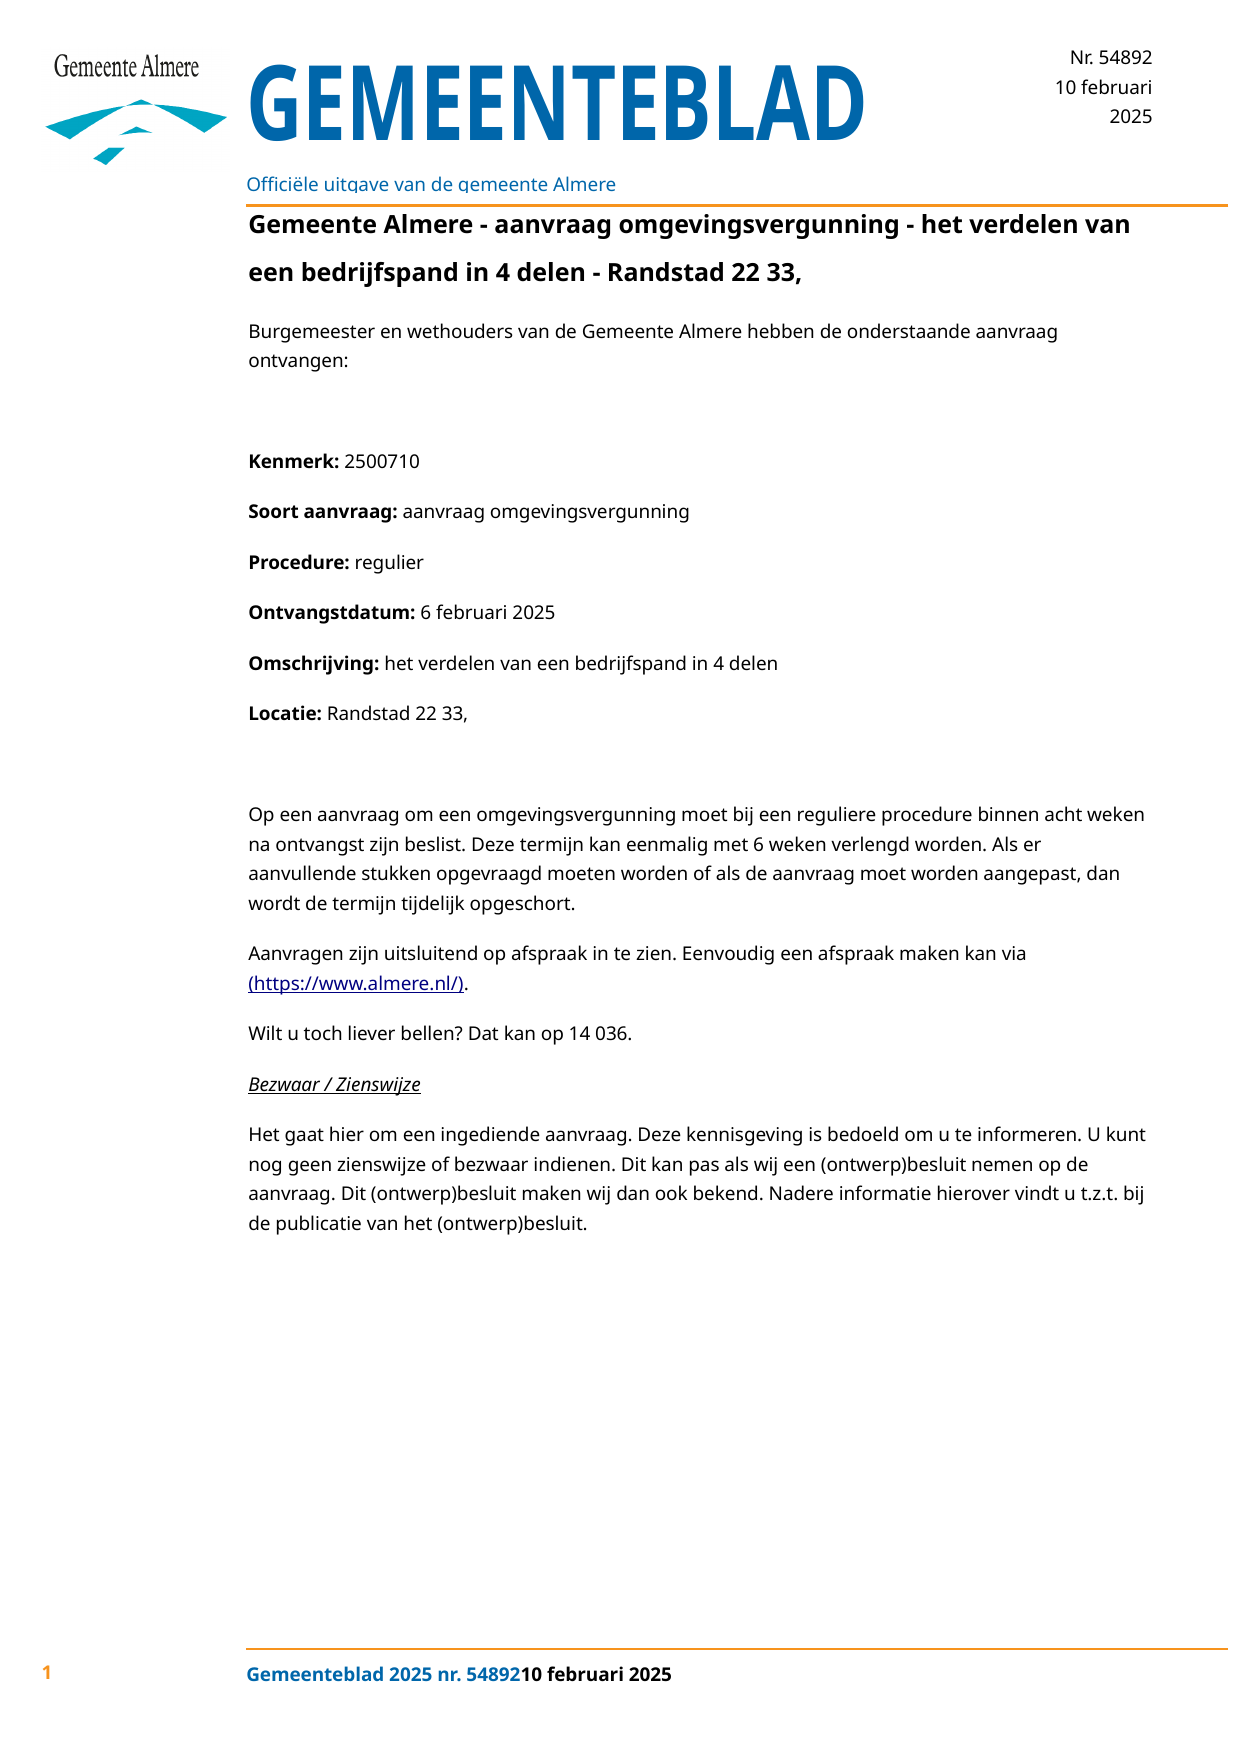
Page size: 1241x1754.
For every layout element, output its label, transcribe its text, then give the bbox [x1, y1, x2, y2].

text Bezwaar / Zienswijze [248, 1071, 1152, 1097]
text Op een aanvraag om een omgevingsvergunning moet bij een reguliere procedure binnen acht weken na ontvangst zijn beslist. Deze termijn kan eenmalig met 6 weken verlengd worden. Als er aanvullende stukken opgevraagd moeten worden of als de aanvraag moet worden aangepast, dan wordt de termijn tijdelijk opgeschort. [248, 801, 1152, 916]
text Burgemeester en wethouders van de Gemeente Almere hebben de onderstaande aanvraag ontvangen: [248, 318, 1152, 373]
text Kenmerk: 2500710 [248, 448, 1152, 474]
text Locatie: Randstad 22 33, [248, 700, 1152, 726]
text Soort aanvraag: aanvraag omgevingsvergunning [248, 499, 1152, 524]
text Ontvangstdatum: 6 februari 2025 [248, 599, 1152, 625]
text Omschrijving: het verdelen van een bedrijfspand in 4 delen [248, 650, 1152, 676]
text Gemeente Almere - aanvraag omgevingsvergunning - het verdelen van een bedrijfspand in 4 delen - Randstad 22 33, [248, 207, 1152, 288]
picture [41, 47, 231, 172]
text Het gaat hier om een ingediende aanvraag. Deze kennisgeving is bedoeld om u te informeren. U kunt nog geen zienswijze of bezwaar indienen. Dit kan pas als wij een (ontwerp)besluit nemen op de aanvraag. Dit (ontwerp)besluit maken wij dan ook bekend. Nadere informatie hierover vindt u t.z.t. bij de publicatie van het (ontwerp)besluit. [248, 1121, 1152, 1236]
text Wilt u toch liever bellen? Dat kan op 14 036. [248, 1020, 1152, 1046]
text Aanvragen zijn uitsluitend op afspraak in te zien. Eenvoudig een afspraak maken kan via (https://www.almere.nl/). [248, 940, 1152, 996]
text Procedure: regulier [248, 549, 1152, 575]
